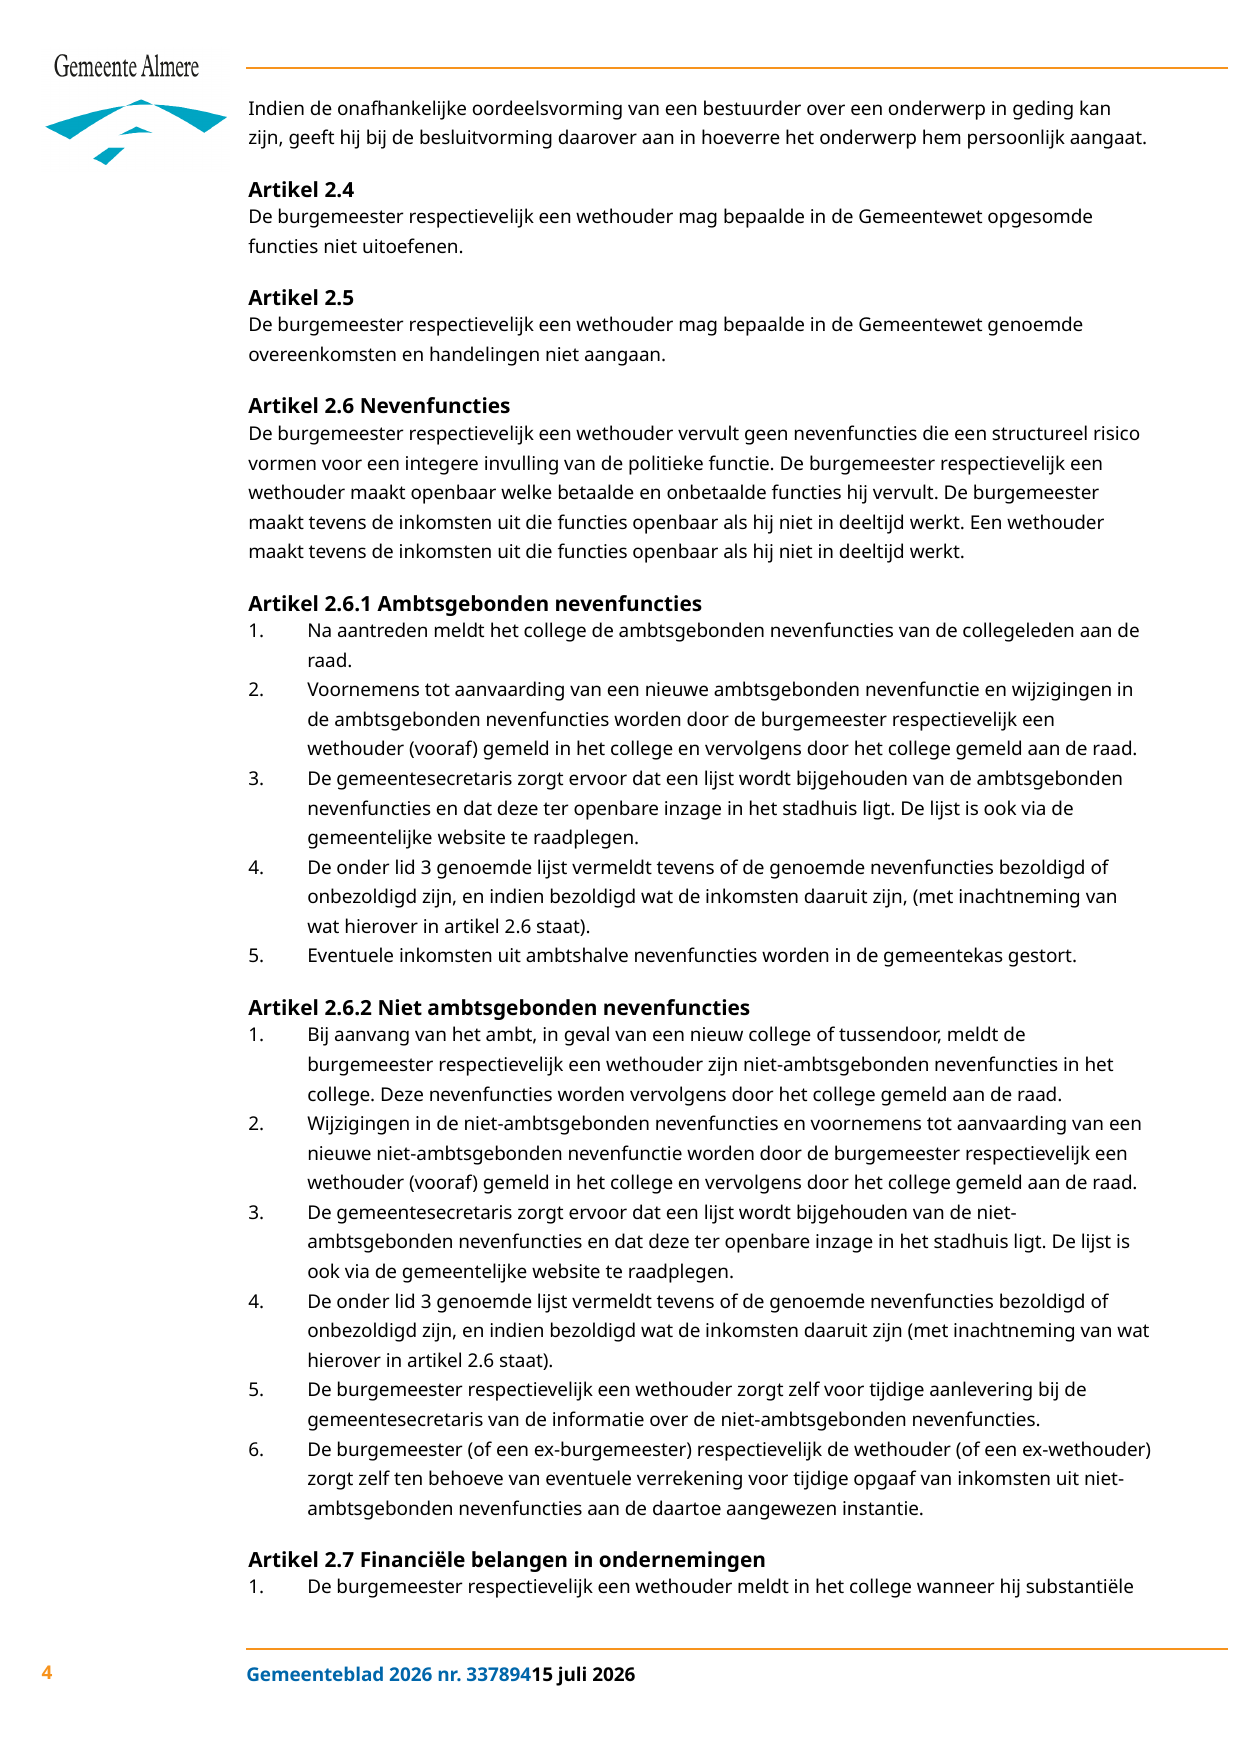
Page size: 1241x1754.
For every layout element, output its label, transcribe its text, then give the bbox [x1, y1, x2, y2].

text De burgemeester respectievelijk een wethouder mag bepaalde in de Gemeentewet genoemde overeenkomsten en handelingen niet aangaan. [248, 312, 1152, 367]
text Artikel 2.5 [248, 283, 1152, 312]
list Wijzigingen in de niet-ambtsgebonden nevenfuncties en voornemens tot aanvaarding van een nieuwe niet-ambtsgebonden nevenfunctie worden door de burgemeester respectievelijk een wethouder (vooraf) gemeld in het college en vervolgens door het college gemeld aan de raad. [248, 1110, 1152, 1195]
text Artikel 2.6.2 Niet ambtsgebonden nevenfuncties [248, 993, 1152, 1022]
list De burgemeester respectievelijk een wethouder zorgt zelf voor tijdige aanlevering bij de gemeentesecretaris van de informatie over de niet-ambtsgebonden nevenfuncties. [248, 1377, 1152, 1432]
text Artikel 2.6 Nevenfuncties [248, 392, 1152, 420]
picture [41, 47, 231, 172]
list Bij aanvang van het ambt, in geval van een nieuw college of tussendoor, meldt de burgemeester respectievelijk een wethouder zijn niet-ambtsgebonden nevenfuncties in het college. Deze nevenfuncties worden vervolgens door het college gemeld aan de raad. [248, 1022, 1152, 1106]
list Eventuele inkomsten uit ambtshalve nevenfuncties worden in de gemeentekas gestort. [248, 943, 1152, 968]
text Indien de onafhankelijke oordeelsvorming van een bestuurder over een onderwerp in geding kan zijn, geeft hij bij de besluitvorming daarover aan in hoeverre het onderwerp hem persoonlijk aangaat. [248, 95, 1152, 150]
text Artikel 2.4 [248, 175, 1152, 203]
list Na aantreden meldt het college de ambtsgebonden nevenfuncties van de collegeleden aan de raad. [248, 617, 1152, 673]
list De gemeentesecretaris zorgt ervoor dat een lijst wordt bijgehouden van de ambtsgebonden nevenfuncties en dat deze ter openbare inzage in het stadhuis ligt. De lijst is ook via de gemeentelijke website te raadplegen. [248, 765, 1152, 850]
list De onder lid 3 genoemde lijst vermeldt tevens of de genoemde nevenfuncties bezoldigd of onbezoldigd zijn, en indien bezoldigd wat de inkomsten daaruit zijn (met inachtneming van wat hierover in artikel 2.6 staat). [248, 1288, 1152, 1373]
list De burgemeester (of een ex-burgemeester) respectievelijk de wethouder (of een ex-wethouder) zorgt zelf ten behoeve van eventuele verrekening voor tijdige opgaaf van inkomsten uit niet-ambtsgebonden nevenfuncties aan de daartoe aangewezen instantie. [248, 1436, 1152, 1521]
list De burgemeester respectievelijk een wethouder meldt in het college wanneer hij substantiële [248, 1574, 1152, 1599]
text Artikel 2.7 Financiële belangen in ondernemingen [248, 1545, 1152, 1574]
list De onder lid 3 genoemde lijst vermeldt tevens of de genoemde nevenfuncties bezoldigd of onbezoldigd zijn, en indien bezoldigd wat de inkomsten daaruit zijn, (met inachtneming van wat hierover in artikel 2.6 staat). [248, 854, 1152, 939]
list Voornemens tot aanvaarding van een nieuwe ambtsgebonden nevenfunctie en wijzigingen in de ambtsgebonden nevenfuncties worden door de burgemeester respectievelijk een wethouder (vooraf) gemeld in het college en vervolgens door het college gemeld aan de raad. [248, 676, 1152, 761]
text De burgemeester respectievelijk een wethouder vervult geen nevenfuncties die een structureel risico vormen voor een integere invulling van de politieke functie. De burgemeester respectievelijk een wethouder maakt openbaar welke betaalde en onbetaalde functies hij vervult. De burgemeester maakt tevens de inkomsten uit die functies openbaar als hij niet in deeltijd werkt. Een wethouder maakt tevens de inkomsten uit die functies openbaar als hij niet in deeltijd werkt. [248, 420, 1152, 564]
text Artikel 2.6.1 Ambtsgebonden nevenfuncties [248, 589, 1152, 617]
list De gemeentesecretaris zorgt ervoor dat een lijst wordt bijgehouden van de niet-ambtsgebonden nevenfuncties en dat deze ter openbare inzage in het stadhuis ligt. De lijst is ook via de gemeentelijke website te raadplegen. [248, 1199, 1152, 1284]
text De burgemeester respectievelijk een wethouder mag bepaalde in de Gemeentewet opgesomde functies niet uitoefenen. [248, 203, 1152, 258]
